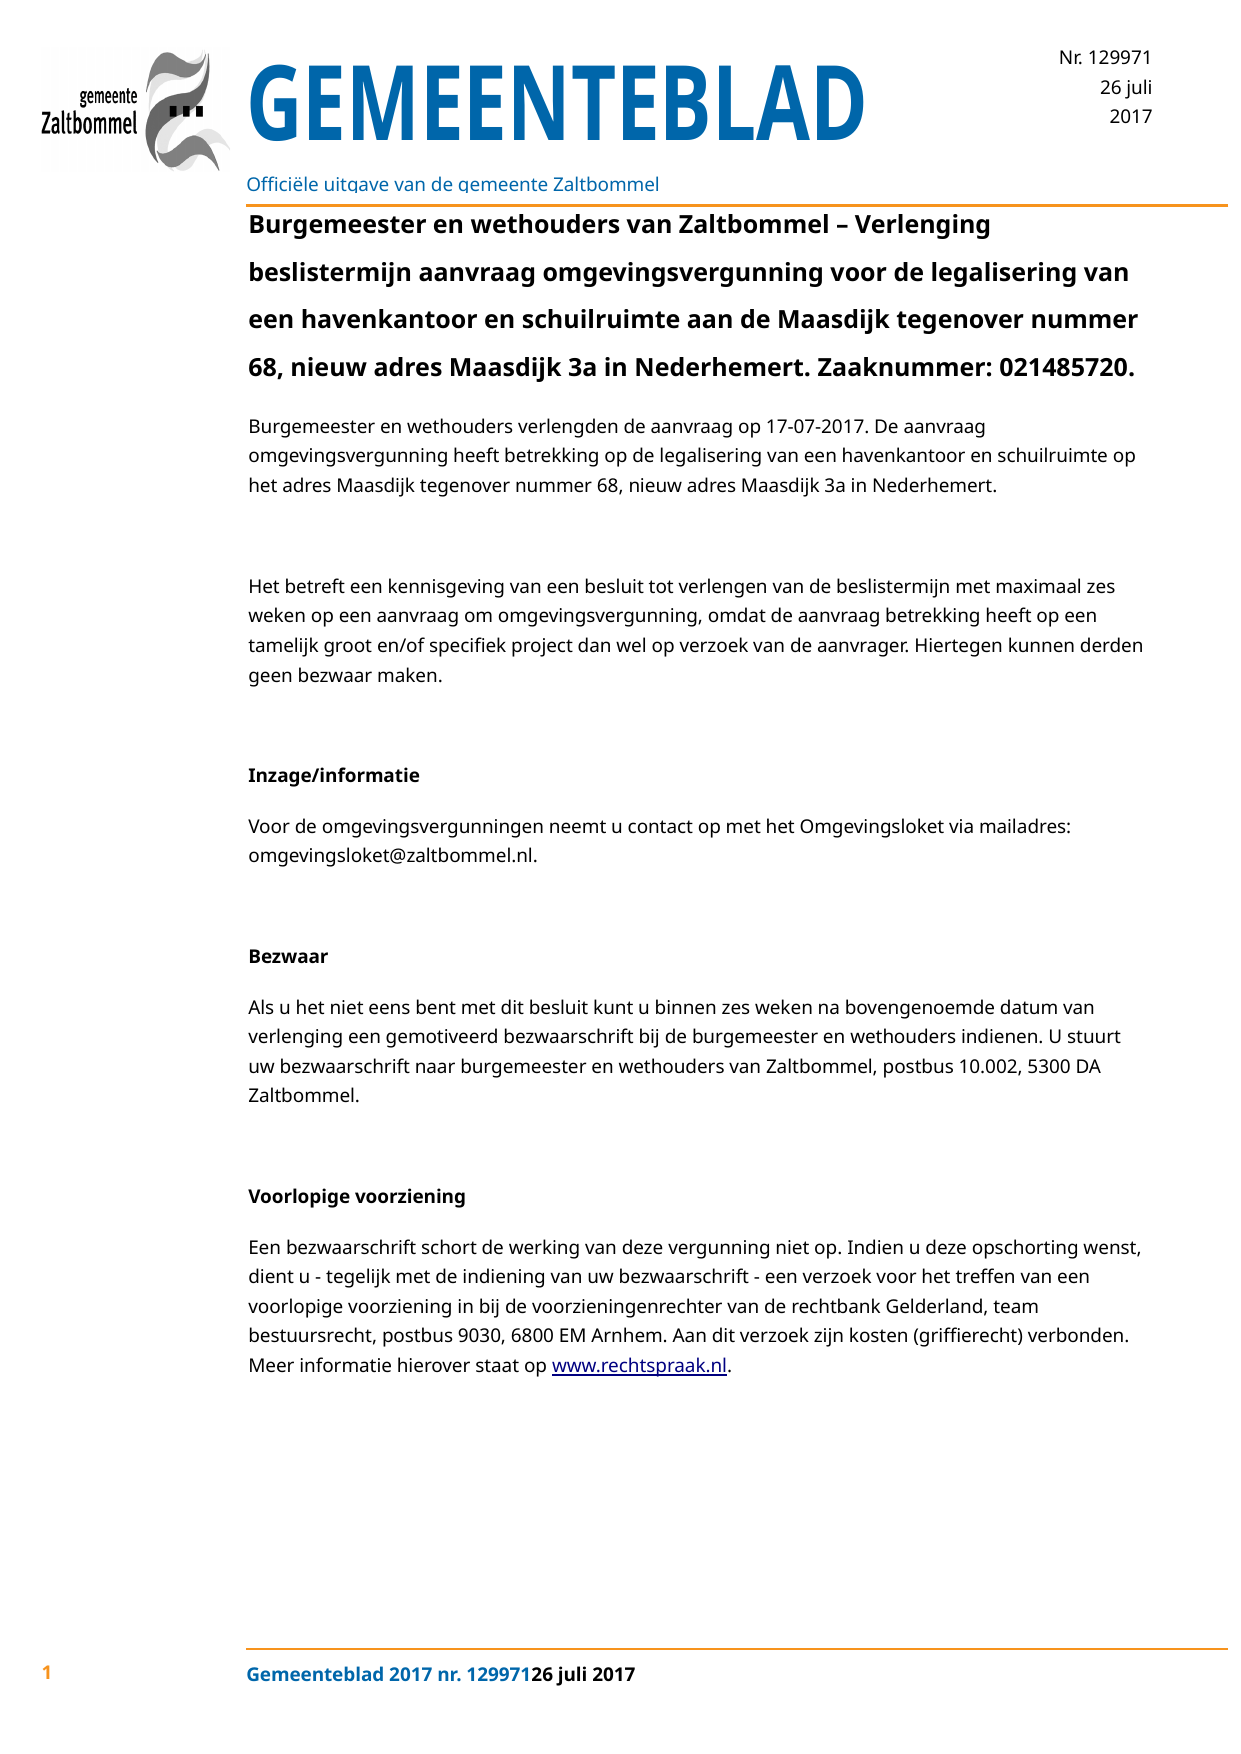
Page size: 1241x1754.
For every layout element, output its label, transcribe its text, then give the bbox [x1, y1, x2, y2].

text Het betreft een kennisgeving van een besluit tot verlengen van de beslistermijn met maximaal zes weken op een aanvraag om omgevingsvergunning, omdat de aanvraag betrekking heeft op een tamelijk groot en/of specifiek project dan wel op verzoek van de aanvrager. Hiertegen kunnen derden geen bezwaar maken. [248, 573, 1152, 688]
text Voorlopige voorziening [248, 1183, 1152, 1209]
text Inzage/informatie [248, 763, 1152, 788]
text Voor de omgevingsvergunningen neemt u contact op met het Omgevingsloket via mailadres: omgevingsloket@zaltbommel.nl. [248, 813, 1152, 868]
text Een bezwaarschrift schort de werking van deze vergunning niet op. Indien u deze opschorting wenst, dient u - tegelijk met de indiening van uw bezwaarschrift - een verzoek voor het treffen van een voorlopige voorziening in bij de voorzieningenrechter van de rechtbank Gelderland, team bestuursrecht, postbus 9030, 6800 EM Arnhem. Aan dit verzoek zijn kosten (griffierecht) verbonden. Meer informatie hierover staat op www.rechtspraak.nl. [248, 1234, 1152, 1378]
picture [41, 47, 231, 172]
text Burgemeester en wethouders van Zaltbommel – Verlenging beslistermijn aanvraag omgevingsvergunning voor de legalisering van een havenkantoor en schuilruimte aan de Maasdijk tegenover nummer 68, nieuw adres Maasdijk 3a in Nederhemert. Zaaknummer: 021485720. [248, 207, 1152, 384]
text Als u het niet eens bent met dit besluit kunt u binnen zes weken na bovengenoemde datum van verlenging een gemotiveerd bezwaarschrift bij de burgemeester en wethouders indienen. U stuurt uw bezwaarschrift naar burgemeester en wethouders van Zaltbommel, postbus 10.002, 5300 DA Zaltbommel. [248, 994, 1152, 1108]
text Bezwaar [248, 943, 1152, 969]
text Burgemeester en wethouders verlengden de aanvraag op 17-07-2017. De aanvraag omgevingsvergunning heeft betrekking op de legalisering van een havenkantoor en schuilruimte op het adres Maasdijk tegenover nummer 68, nieuw adres Maasdijk 3a in Nederhemert. [248, 413, 1152, 498]
